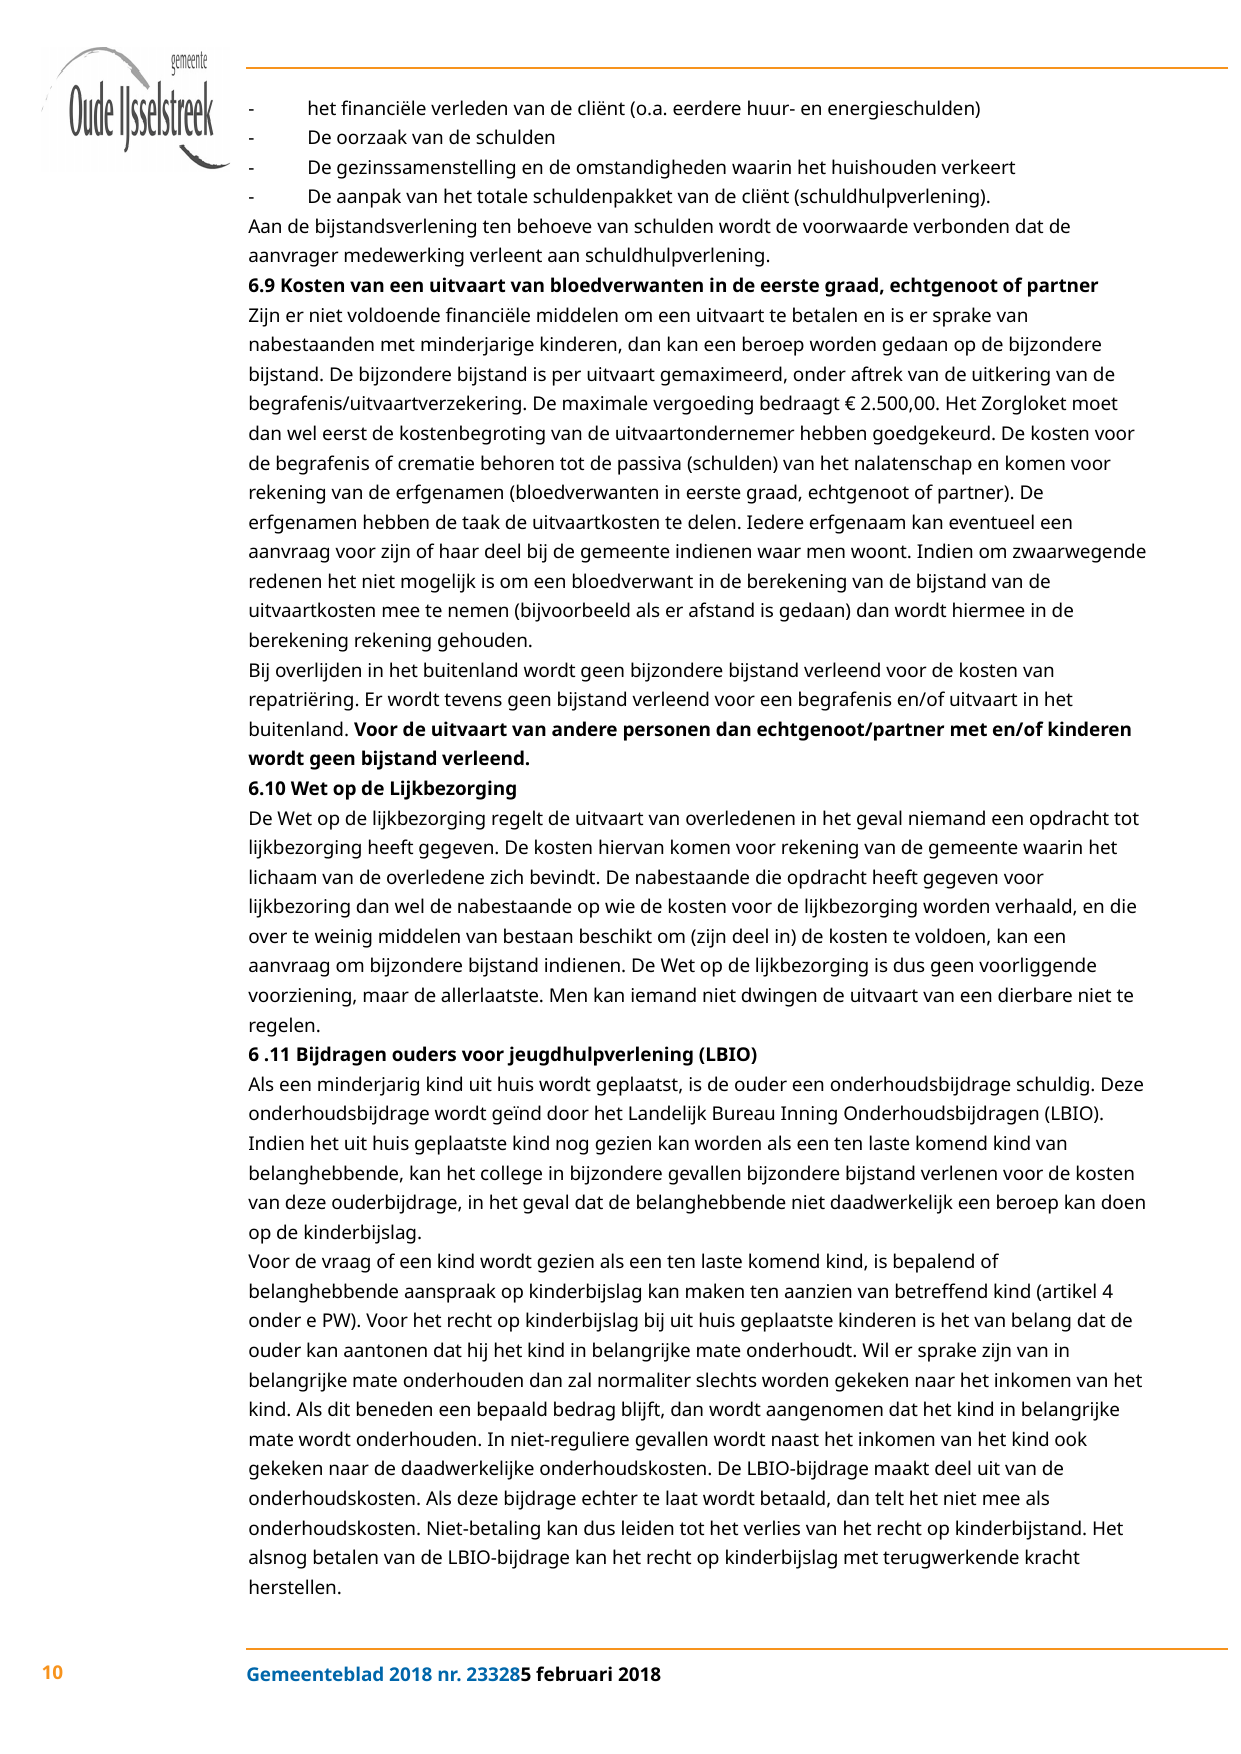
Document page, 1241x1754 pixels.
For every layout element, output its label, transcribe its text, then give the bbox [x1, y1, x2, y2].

list De gezinssamenstelling en de omstandigheden waarin het huishouden verkeert [248, 154, 1152, 180]
list De oorzaak van de schulden [248, 124, 1152, 150]
text 6.10 Wet op de Lijkbezorging [248, 775, 1152, 801]
text Aan de bijstandsverlening ten behoeve van schulden wordt de voorwaarde verbonden dat de aanvrager medewerking verleent aan schuldhulpverlening. [248, 213, 1152, 268]
text Als een minderjarig kind uit huis wordt geplaatst, is de ouder een onderhoudsbijdrage schuldig. Deze onderhoudsbijdrage wordt geïnd door het Landelijk Bureau Inning Onderhoudsbijdragen (LBIO). Indien het uit huis geplaatste kind nog gezien kan worden als een ten laste komend kind van belanghebbende, kan het college in bijzondere gevallen bijzondere bijstand verlenen voor de kosten van deze ouderbijdrage, in het geval dat de belanghebbende niet daadwerkelijk een beroep kan doen op de kinderbijslag. [248, 1071, 1152, 1245]
text 6.9 Kosten van een uitvaart van bloedverwanten in de eerste graad, echtgenoot of partner [248, 272, 1152, 298]
text Bij overlijden in het buitenland wordt geen bijzondere bijstand verleend voor de kosten van repatriëring. Er wordt tevens geen bijstand verleend voor een begrafenis en/of uitvaart in het buitenland. Voor de uitvaart van andere personen dan echtgenoot/partner met en/of kinderen wordt geen bijstand verleend. [248, 657, 1152, 771]
list De aanpak van het totale schuldenpakket van de cliënt (schuldhulpverlening). [248, 183, 1152, 209]
text Zijn er niet voldoende financiële middelen om een uitvaart te betalen en is er sprake van nabestaanden met minderjarige kinderen, dan kan een beroep worden gedaan op de bijzondere bijstand. De bijzondere bijstand is per uitvaart gemaximeerd, onder aftrek van de uitkering van de begrafenis/uitvaartverzekering. De maximale vergoeding bedraagt € 2.500,00. Het Zorgloket moet dan wel eerst de kostenbegroting van de uitvaartondernemer hebben goedgekeurd. De kosten voor de begrafenis of crematie behoren tot de passiva (schulden) van het nalatenschap en komen voor rekening van de erfgenamen (bloedverwanten in eerste graad, echtgenoot of partner). De erfgenamen hebben de taak de uitvaartkosten te delen. Iedere erfgenaam kan eventueel een aanvraag voor zijn of haar deel bij de gemeente indienen waar men woont. Indien om zwaarwegende redenen het niet mogelijk is om een bloedverwant in de berekening van de bijstand van de uitvaartkosten mee te nemen (bijvoorbeeld als er afstand is gedaan) dan wordt hiermee in de berekening rekening gehouden. [248, 302, 1152, 653]
text 6 .11 Bijdragen ouders voor jeugdhulpverlening (LBIO) [248, 1041, 1152, 1067]
text De Wet op de lijkbezorging regelt de uitvaart van overledenen in het geval niemand een opdracht tot lijkbezorging heeft gegeven. De kosten hiervan komen voor rekening van de gemeente waarin het lichaam van de overledene zich bevindt. De nabestaande die opdracht heeft gegeven voor lijkbezoring dan wel de nabestaande op wie de kosten voor de lijkbezorging worden verhaald, en die over te weinig middelen van bestaan beschikt om (zijn deel in) de kosten te voldoen, kan een aanvraag om bijzondere bijstand indienen. De Wet op de lijkbezorging is dus geen voorliggende voorziening, maar de allerlaatste. Men kan iemand niet dwingen de uitvaart van een dierbare niet te regelen. [248, 805, 1152, 1038]
picture [41, 47, 231, 172]
list het financiële verleden van de cliënt (o.a. eerdere huur- en energieschulden) [248, 95, 1152, 121]
text Voor de vraag of een kind wordt gezien als een ten laste komend kind, is bepalend of belanghebbende aanspraak op kinderbijslag kan maken ten aanzien van betreffend kind (artikel 4 onder e PW). Voor het recht op kinderbijslag bij uit huis geplaatste kinderen is het van belang dat de ouder kan aantonen dat hij het kind in belangrijke mate onderhoudt. Wil er sprake zijn van in belangrijke mate onderhouden dan zal normaliter slechts worden gekeken naar het inkomen van het kind. Als dit beneden een bepaald bedrag blijft, dan wordt aangenomen dat het kind in belangrijke mate wordt onderhouden. In niet-reguliere gevallen wordt naast het inkomen van het kind ook gekeken naar de daadwerkelijke onderhoudskosten. De LBIO-bijdrage maakt deel uit van de onderhoudskosten. Als deze bijdrage echter te laat wordt betaald, dan telt het niet mee als onderhoudskosten. Niet-betaling kan dus leiden tot het verlies van het recht op kinderbijstand. Het alsnog betalen van de LBIO-bijdrage kan het recht op kinderbijslag met terugwerkende kracht herstellen. [248, 1248, 1152, 1600]
